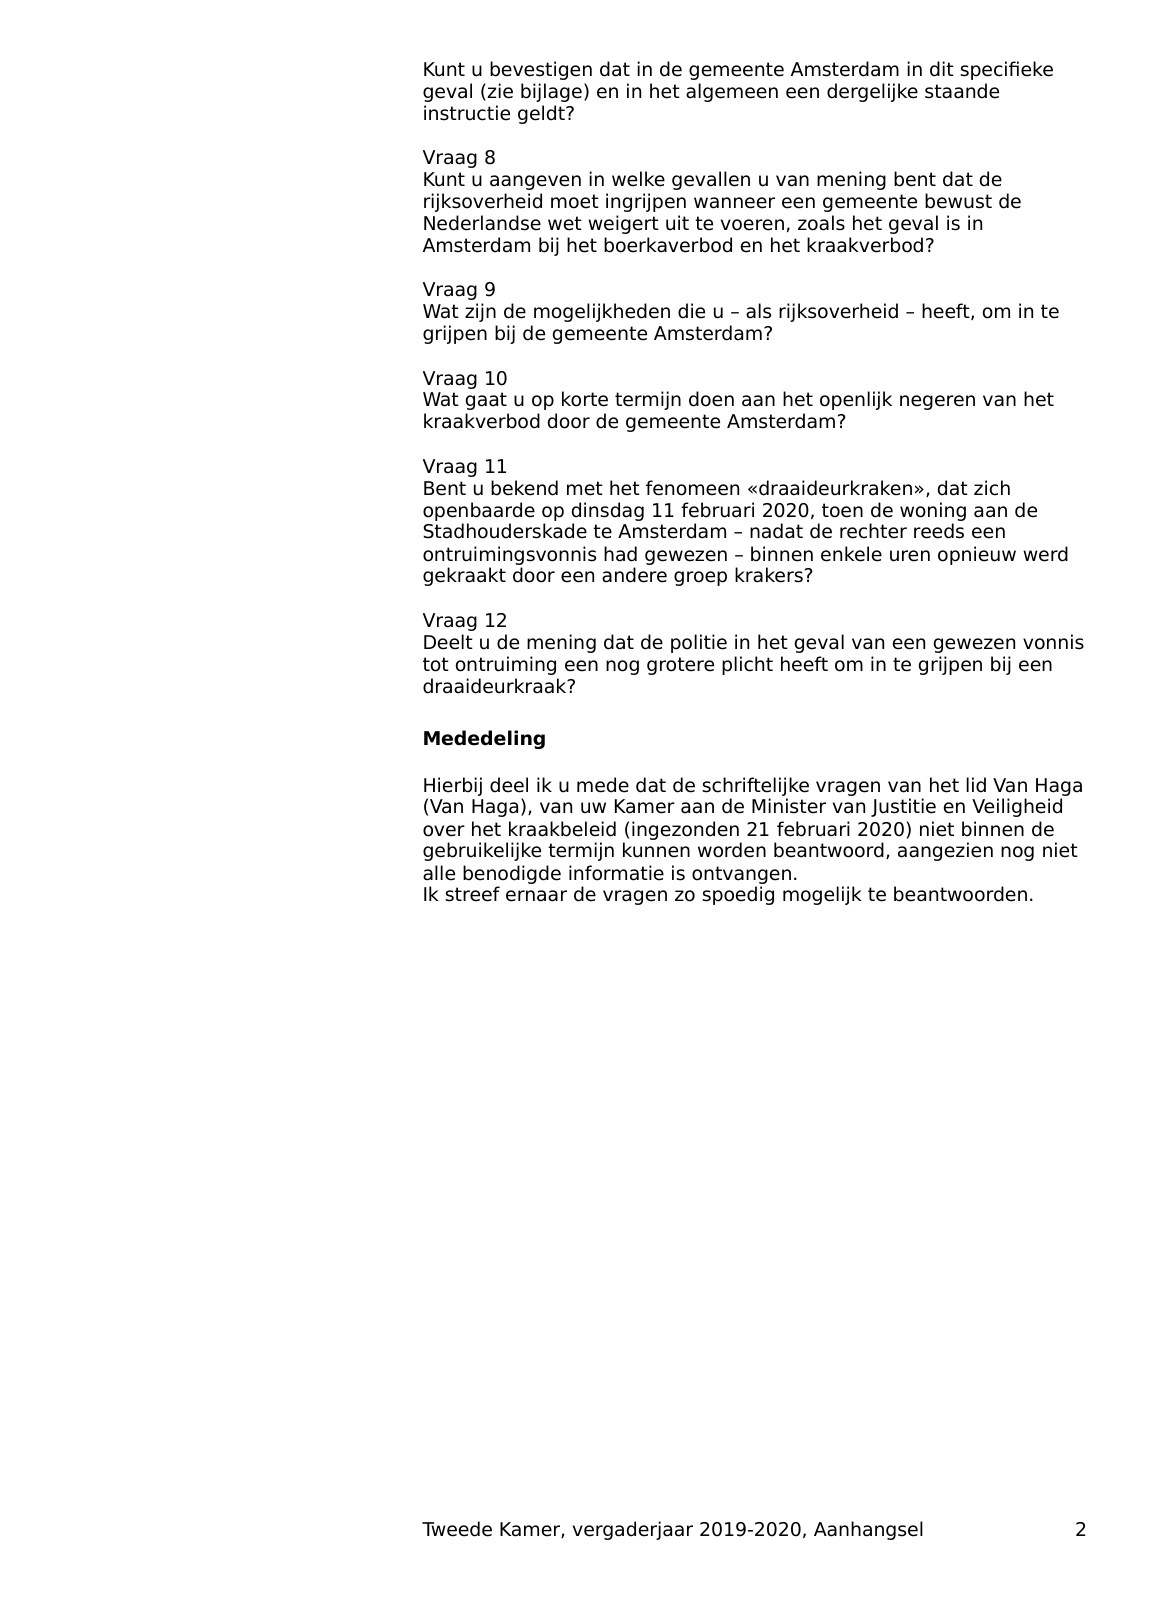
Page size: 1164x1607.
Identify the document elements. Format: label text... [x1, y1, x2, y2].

text Wat gaat u op korte termijn doen aan het openlijk negeren van het kraakverbod door de gemeente Amsterdam? [422, 389, 1087, 433]
text Wat zijn de mogelijkheden die u – als rijksoverheid – heeft, om in te grijpen bij de gemeente Amsterdam? [422, 301, 1087, 345]
text Hierbij deel ik u mede dat de schriftelijke vragen van het lid Van Haga (Van Haga), van uw Kamer aan de Minister van Justitie en Veiligheid over het kraakbeleid (ingezonden 21 februari 2020) niet binnen de gebruikelijke termijn kunnen worden beantwoord, aangezien nog niet alle benodigde informatie is ontvangen. [422, 774, 1087, 884]
text Vraag 10 [422, 367, 1087, 389]
text Vraag 8 [422, 147, 1087, 169]
text Bent u bekend met het fenomeen «draaideurkraken», dat zich openbaarde op dinsdag 11 februari 2020, toen de woning aan de Stadhouderskade te Amsterdam – nadat de rechter reeds een ontruimingsvonnis had gewezen – binnen enkele uren opnieuw werd gekraakt door een andere groep krakers? [422, 477, 1087, 587]
text Ik streef ernaar de vragen zo spoedig mogelijk te beantwoorden. [422, 884, 1087, 906]
text Kunt u bevestigen dat in de gemeente Amsterdam in dit specifieke geval (zie bijlage) en in het algemeen een dergelijke staande instructie geldt? [422, 59, 1087, 125]
subtitle Mededeling [422, 727, 1087, 749]
text Vraag 12 [422, 609, 1087, 632]
text Vraag 9 [422, 279, 1087, 301]
text Vraag 11 [422, 456, 1087, 477]
text Deelt u de mening dat de politie in het geval van een gewezen vonnis tot ontruiming een nog grotere plicht heeft om in te grijpen bij een draaideurkraak? [422, 632, 1087, 697]
text Kunt u aangeven in welke gevallen u van mening bent dat de rijksoverheid moet ingrijpen wanneer een gemeente bewust de Nederlandse wet weigert uit te voeren, zoals het geval is in Amsterdam bij het boerkaverbod en het kraakverbod? [422, 169, 1087, 257]
